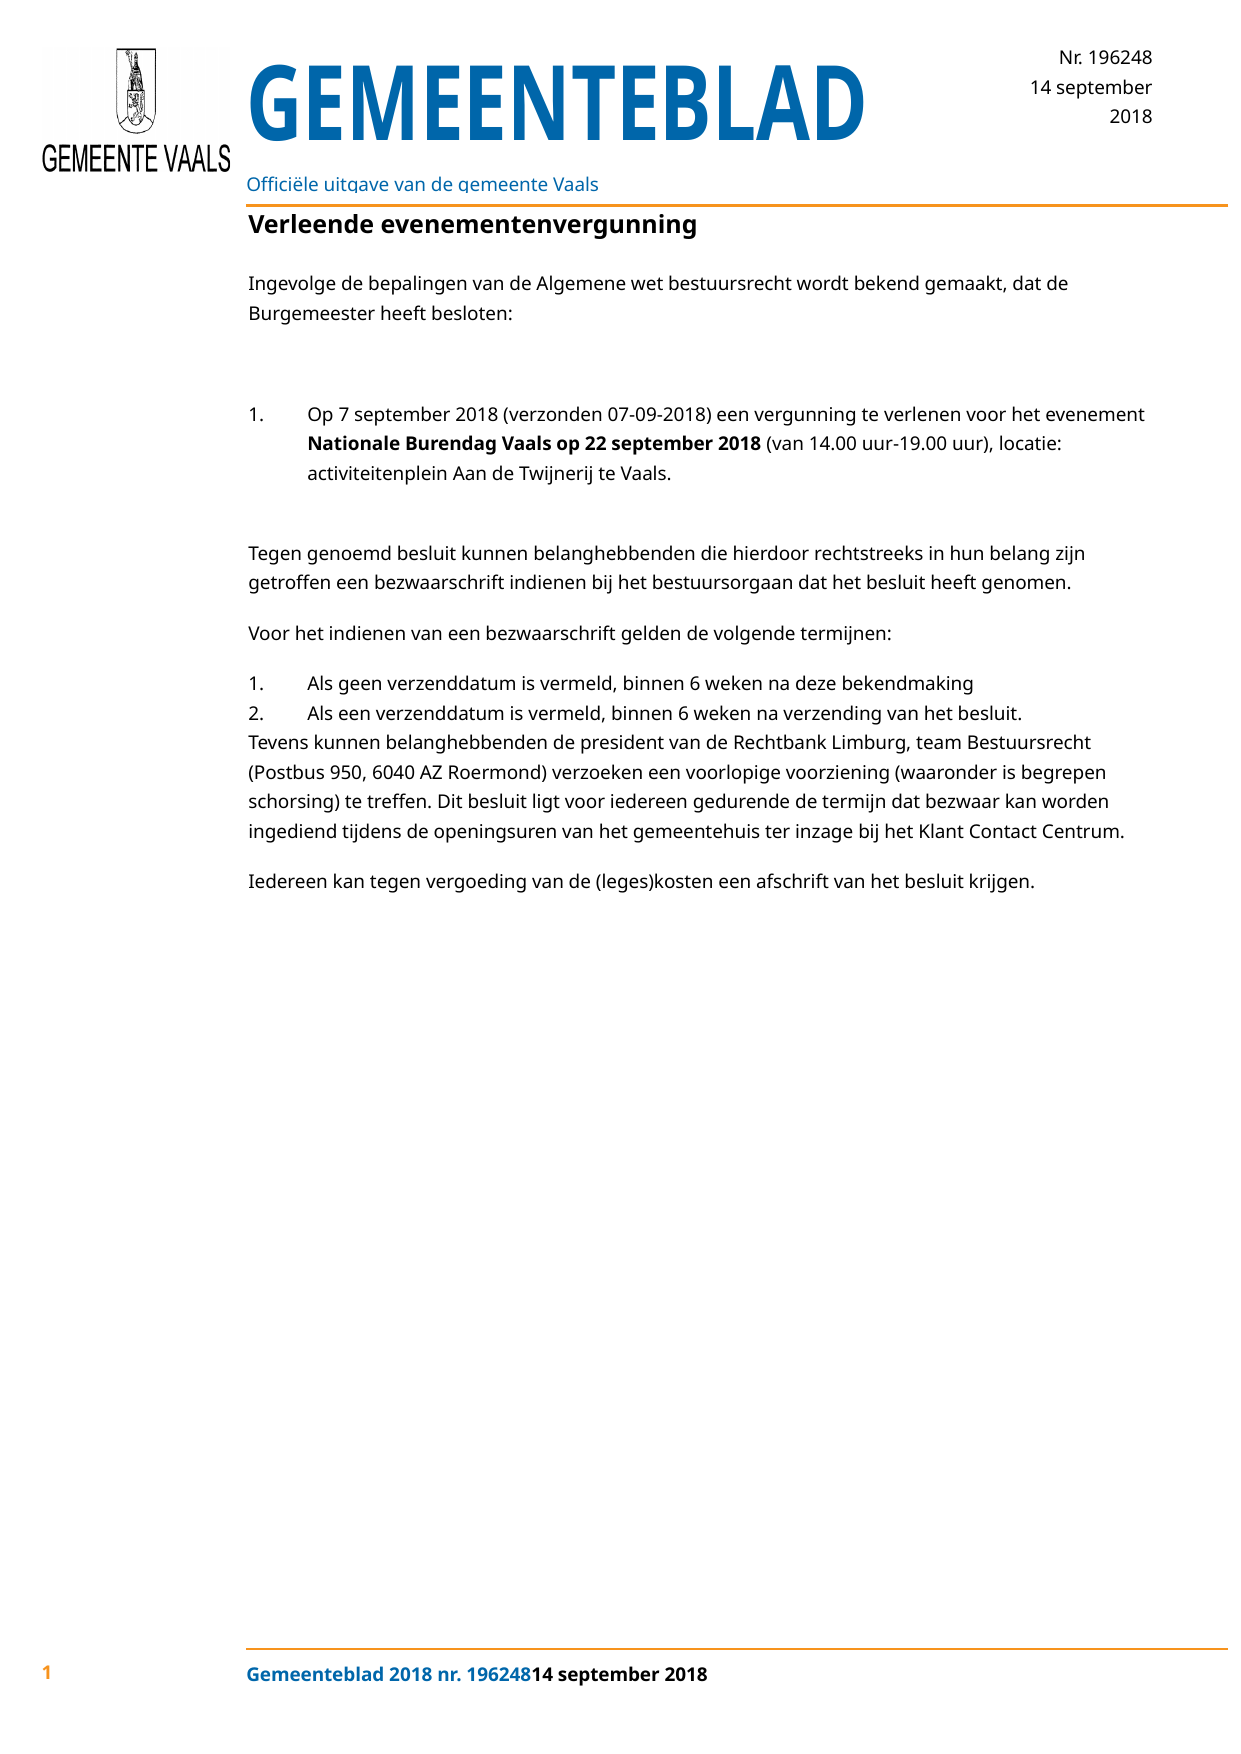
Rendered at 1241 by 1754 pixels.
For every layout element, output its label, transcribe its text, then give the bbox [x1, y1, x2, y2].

picture [41, 47, 231, 172]
text Voor het indienen van een bezwaarschrift gelden de volgende termijnen: [248, 620, 1152, 646]
text Ingevolge de bepalingen van de Algemene wet bestuursrecht wordt bekend gemaakt, dat de Burgemeester heeft besloten: [248, 270, 1152, 326]
text Iedereen kan tegen vergoeding van de (leges)kosten een afschrift van het besluit krijgen. [248, 869, 1152, 894]
list Op 7 september 2018 (verzonden 07-09-2018) een vergunning te verlenen voor het evenement Nationale Burendag Vaals op 22 september 2018 (van 14.00 uur-19.00 uur), locatie: activiteitenplein Aan de Twijnerij te Vaals. [248, 401, 1152, 486]
text Tegen genoemd besluit kunnen belanghebbenden die hierdoor rechtstreeks in hun belang zijn getroffen een bezwaarschrift indienen bij het bestuursorgaan dat het besluit heeft genomen. [248, 540, 1152, 595]
list Als een verzenddatum is vermeld, binnen 6 weken na verzending van het besluit. [248, 700, 1152, 726]
text Verleende evenementenvergunning [248, 207, 1152, 241]
text Tevens kunnen belanghebbenden de president van de Rechtbank Limburg, team Bestuursrecht (Postbus 950, 6040 AZ Roermond) verzoeken een voorlopige voorziening (waaronder is begrepen schorsing) te treffen. Dit besluit ligt voor iedereen gedurende de termijn dat bezwaar kan worden ingediend tijdens de openingsuren van het gemeentehuis ter inzage bij het Klant Contact Centrum. [248, 729, 1152, 844]
list Als geen verzenddatum is vermeld, binnen 6 weken na deze bekendmaking [248, 670, 1152, 696]
